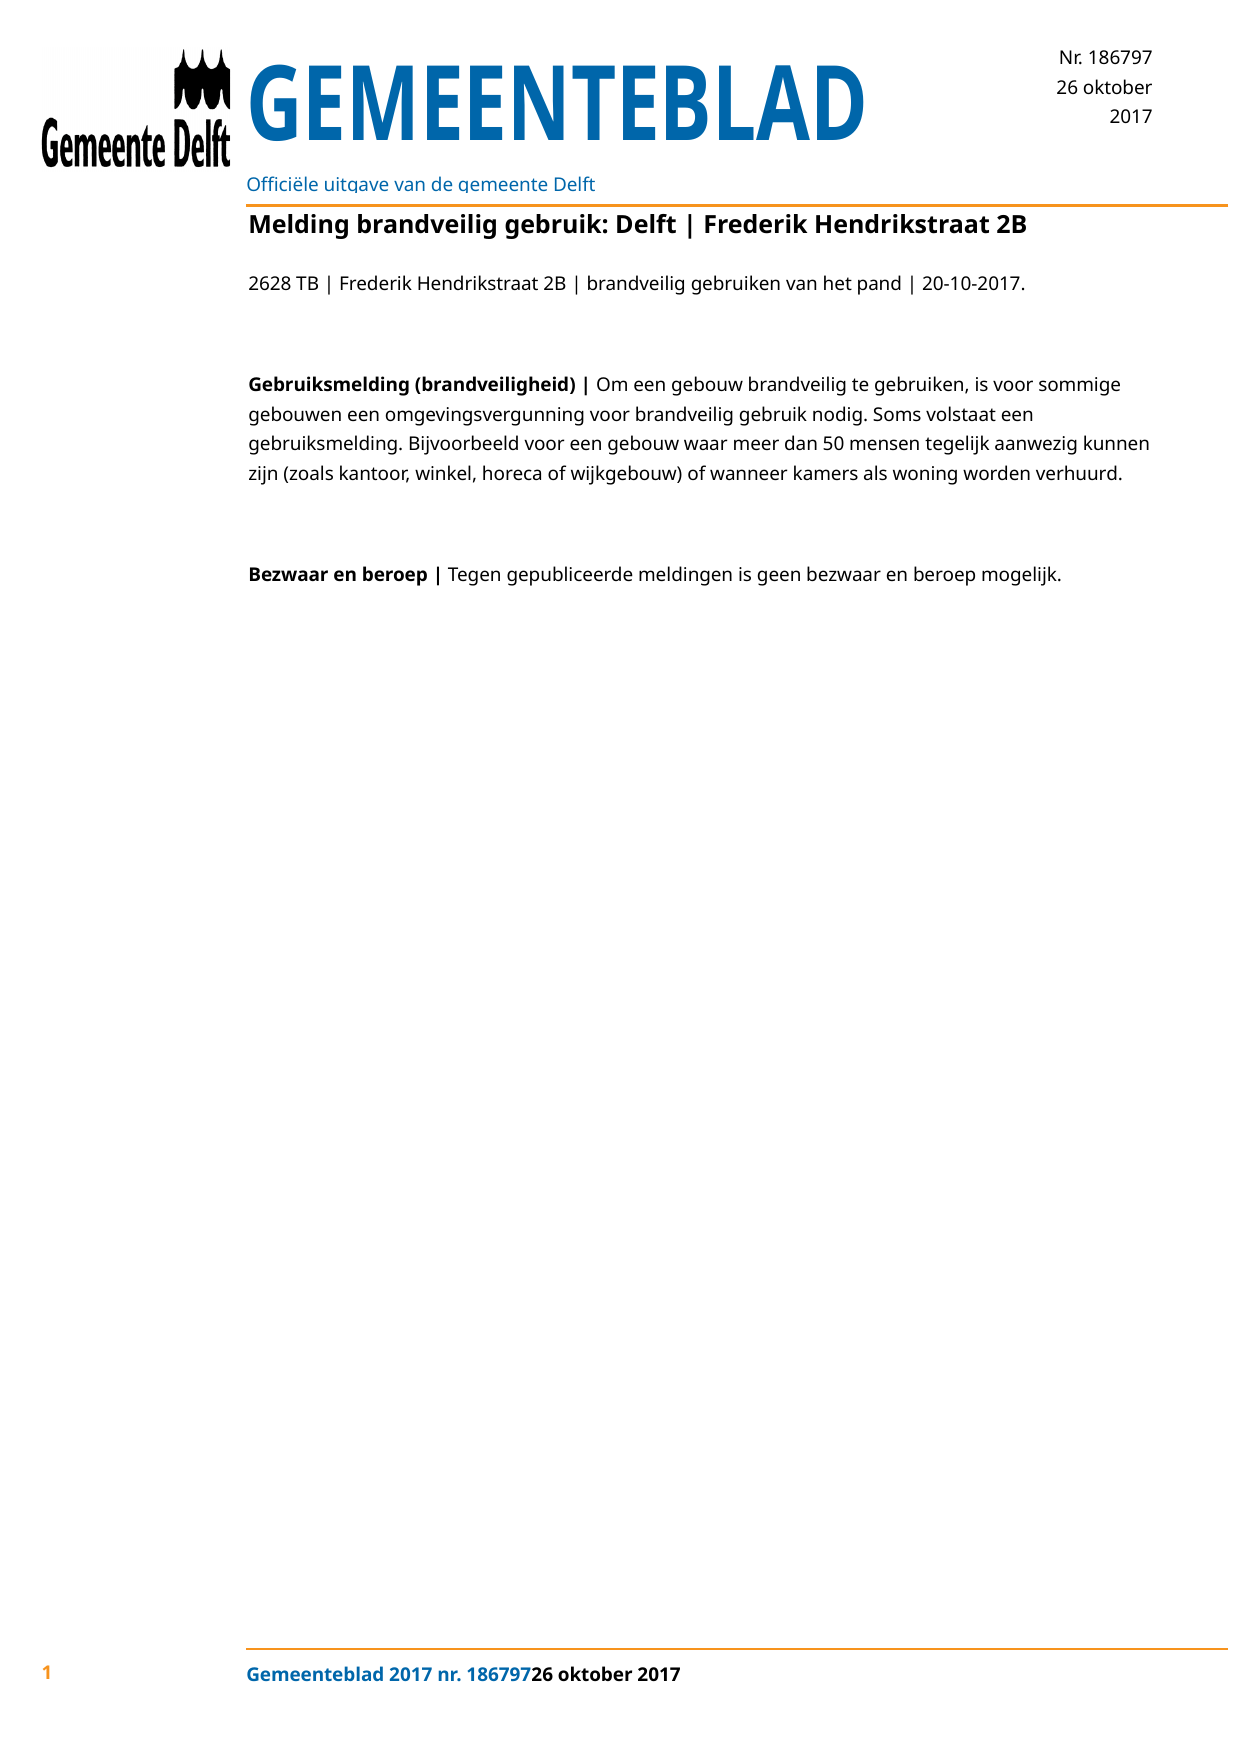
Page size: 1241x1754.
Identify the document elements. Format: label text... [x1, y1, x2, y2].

text Melding brandveilig gebruik: Delft | Frederik Hendrikstraat 2B [248, 207, 1152, 241]
picture [41, 47, 231, 172]
text Gebruiksmelding (brandveiligheid) | Om een gebouw brandveilig te gebruiken, is voor sommige gebouwen een omgevingsvergunning voor brandveilig gebruik nodig. Soms volstaat een gebruiksmelding. Bijvoorbeeld voor een gebouw waar meer dan 50 mensen tegelijk aanwezig kunnen zijn (zoals kantoor, winkel, horeca of wijkgebouw) of wanneer kamers als woning worden verhuurd. [248, 371, 1152, 486]
text 2628 TB | Frederik Hendrikstraat 2B | brandveilig gebruiken van het pand | 20-10-2017. [248, 270, 1152, 296]
text Bezwaar en beroep | Tegen gepubliceerde meldingen is geen bezwaar en beroep mogelijk. [248, 561, 1152, 586]
